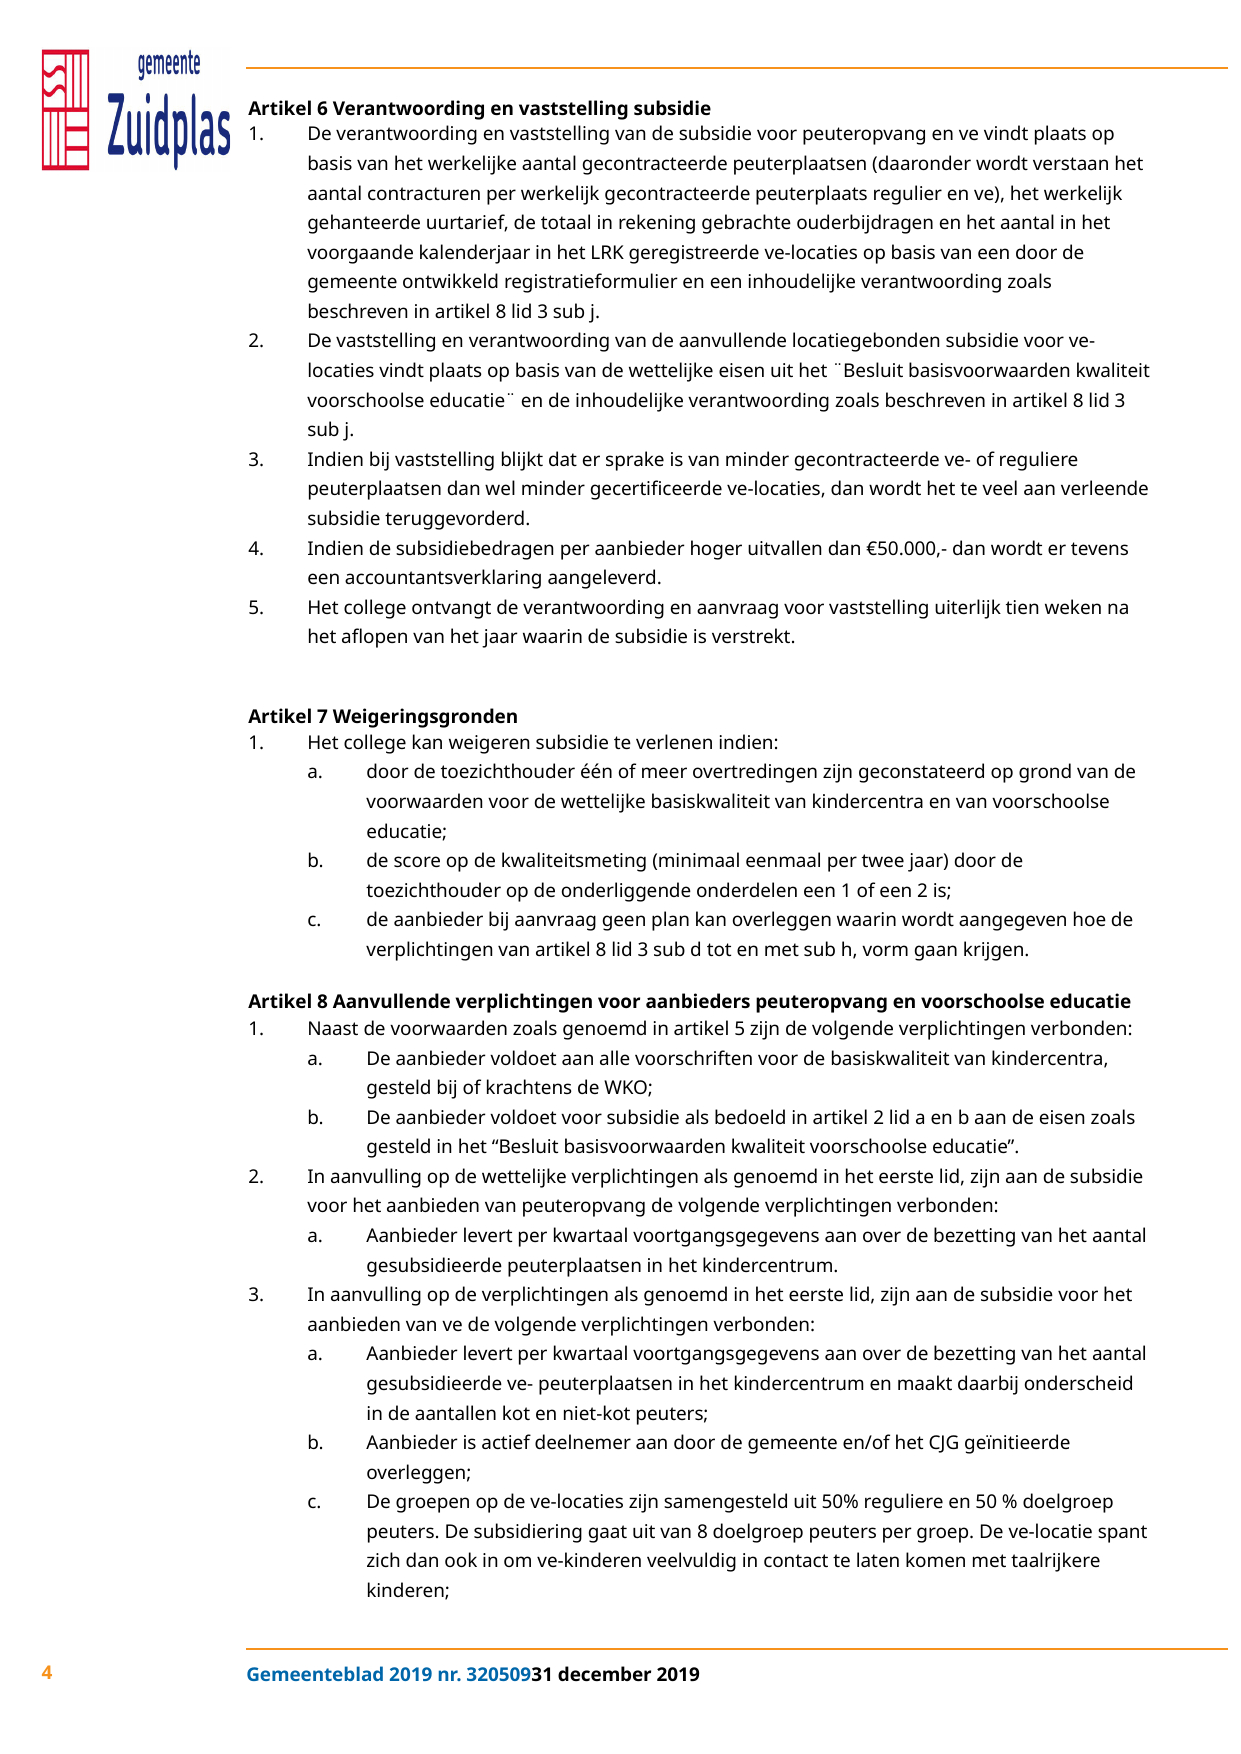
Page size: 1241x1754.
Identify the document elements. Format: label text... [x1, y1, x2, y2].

picture [41, 47, 231, 172]
list De aanbieder voldoet voor subsidie als bedoeld in artikel 2 lid a en b aan de eisen zoals gesteld in het “Besluit basisvoorwaarden kwaliteit voorschoolse educatie”. [307, 1104, 1152, 1159]
list Naast de voorwaarden zoals genoemd in artikel 5 zijn de volgende verplichtingen verbonden: [248, 1015, 1152, 1041]
text Artikel 6 Verantwoording en vaststelling subsidie [248, 95, 1152, 121]
list De vaststelling en verantwoording van de aanvullende locatiegebonden subsidie voor ve-locaties vindt plaats op basis van de wettelijke eisen uit het ¨Besluit basisvoorwaarden kwaliteit voorschoolse educatie¨ en de inhoudelijke verantwoording zoals beschreven in artikel 8 lid 3 sub j. [248, 328, 1152, 442]
list door de toezichthouder één of meer overtredingen zijn geconstateerd op grond van de voorwaarden voor de wettelijke basiskwaliteit van kindercentra en van voorschoolse educatie; [307, 759, 1152, 844]
list Indien bij vaststelling blijkt dat er sprake is van minder gecontracteerde ve- of reguliere peuterplaatsen dan wel minder gecertificeerde ve-locaties, dan wordt het te veel aan verleende subsidie teruggevorderd. [248, 446, 1152, 531]
list de score op de kwaliteitsmeting (minimaal eenmaal per twee jaar) door de toezichthouder op de onderliggende onderdelen een 1 of een 2 is; [307, 847, 1152, 903]
list Het college kan weigeren subsidie te verlenen indien: [248, 729, 1152, 755]
list Indien de subsidiebedragen per aanbieder hoger uitvallen dan €50.000,- dan wordt er tevens een accountantsverklaring aangeleverd. [248, 535, 1152, 590]
list In aanvulling op de wettelijke verplichtingen als genoemd in het eerste lid, zijn aan de subsidie voor het aanbieden van peuteropvang de volgende verplichtingen verbonden: [248, 1163, 1152, 1218]
list De groepen op de ve-locaties zijn samengesteld uit 50% reguliere en 50 % doelgroep peuters. De subsidiering gaat uit van 8 doelgroep peuters per groep. De ve-locatie spant zich dan ook in om ve-kinderen veelvuldig in contact te laten komen met taalrijkere kinderen; [307, 1488, 1152, 1603]
list de aanbieder bij aanvraag geen plan kan overleggen waarin wordt aangegeven hoe de verplichtingen van artikel 8 lid 3 sub d tot en met sub h, vorm gaan krijgen. [307, 907, 1152, 962]
list Aanbieder is actief deelnemer aan door de gemeente en/of het CJG geïnitieerde overleggen; [307, 1429, 1152, 1484]
list Het college ontvangt de verantwoording en aanvraag voor vaststelling uiterlijk tien weken na het aflopen van het jaar waarin de subsidie is verstrekt. [248, 594, 1152, 649]
list De aanbieder voldoet aan alle voorschriften voor de basiskwaliteit van kindercentra, gesteld bij of krachtens de WKO; [307, 1045, 1152, 1100]
text Artikel 7 Weigeringsgronden [248, 703, 1152, 729]
text Artikel 8 Aanvullende verplichtingen voor aanbieders peuteropvang en voorschoolse educatie [248, 987, 1152, 1015]
list Aanbieder levert per kwartaal voortgangsgegevens aan over de bezetting van het aantal gesubsidieerde peuterplaatsen in het kindercentrum. [307, 1222, 1152, 1277]
list De verantwoording en vaststelling van de subsidie voor peuteropvang en ve vindt plaats op basis van het werkelijke aantal gecontracteerde peuterplaatsen (daaronder wordt verstaan het aantal contracturen per werkelijk gecontracteerde peuterplaats regulier en ve), het werkelijk gehanteerde uurtarief, de totaal in rekening gebrachte ouderbijdragen en het aantal in het voorgaande kalenderjaar in het LRK geregistreerde ve-locaties op basis van een door de gemeente ontwikkeld registratieformulier en een inhoudelijke verantwoording zoals beschreven in artikel 8 lid 3 sub j. [248, 121, 1152, 324]
list Aanbieder levert per kwartaal voortgangsgegevens aan over de bezetting van het aantal gesubsidieerde ve- peuterplaatsen in het kindercentrum en maakt daarbij onderscheid in de aantallen kot en niet-kot peuters; [307, 1341, 1152, 1425]
list In aanvulling op de verplichtingen als genoemd in het eerste lid, zijn aan de subsidie voor het aanbieden van ve de volgende verplichtingen verbonden: [248, 1281, 1152, 1337]
